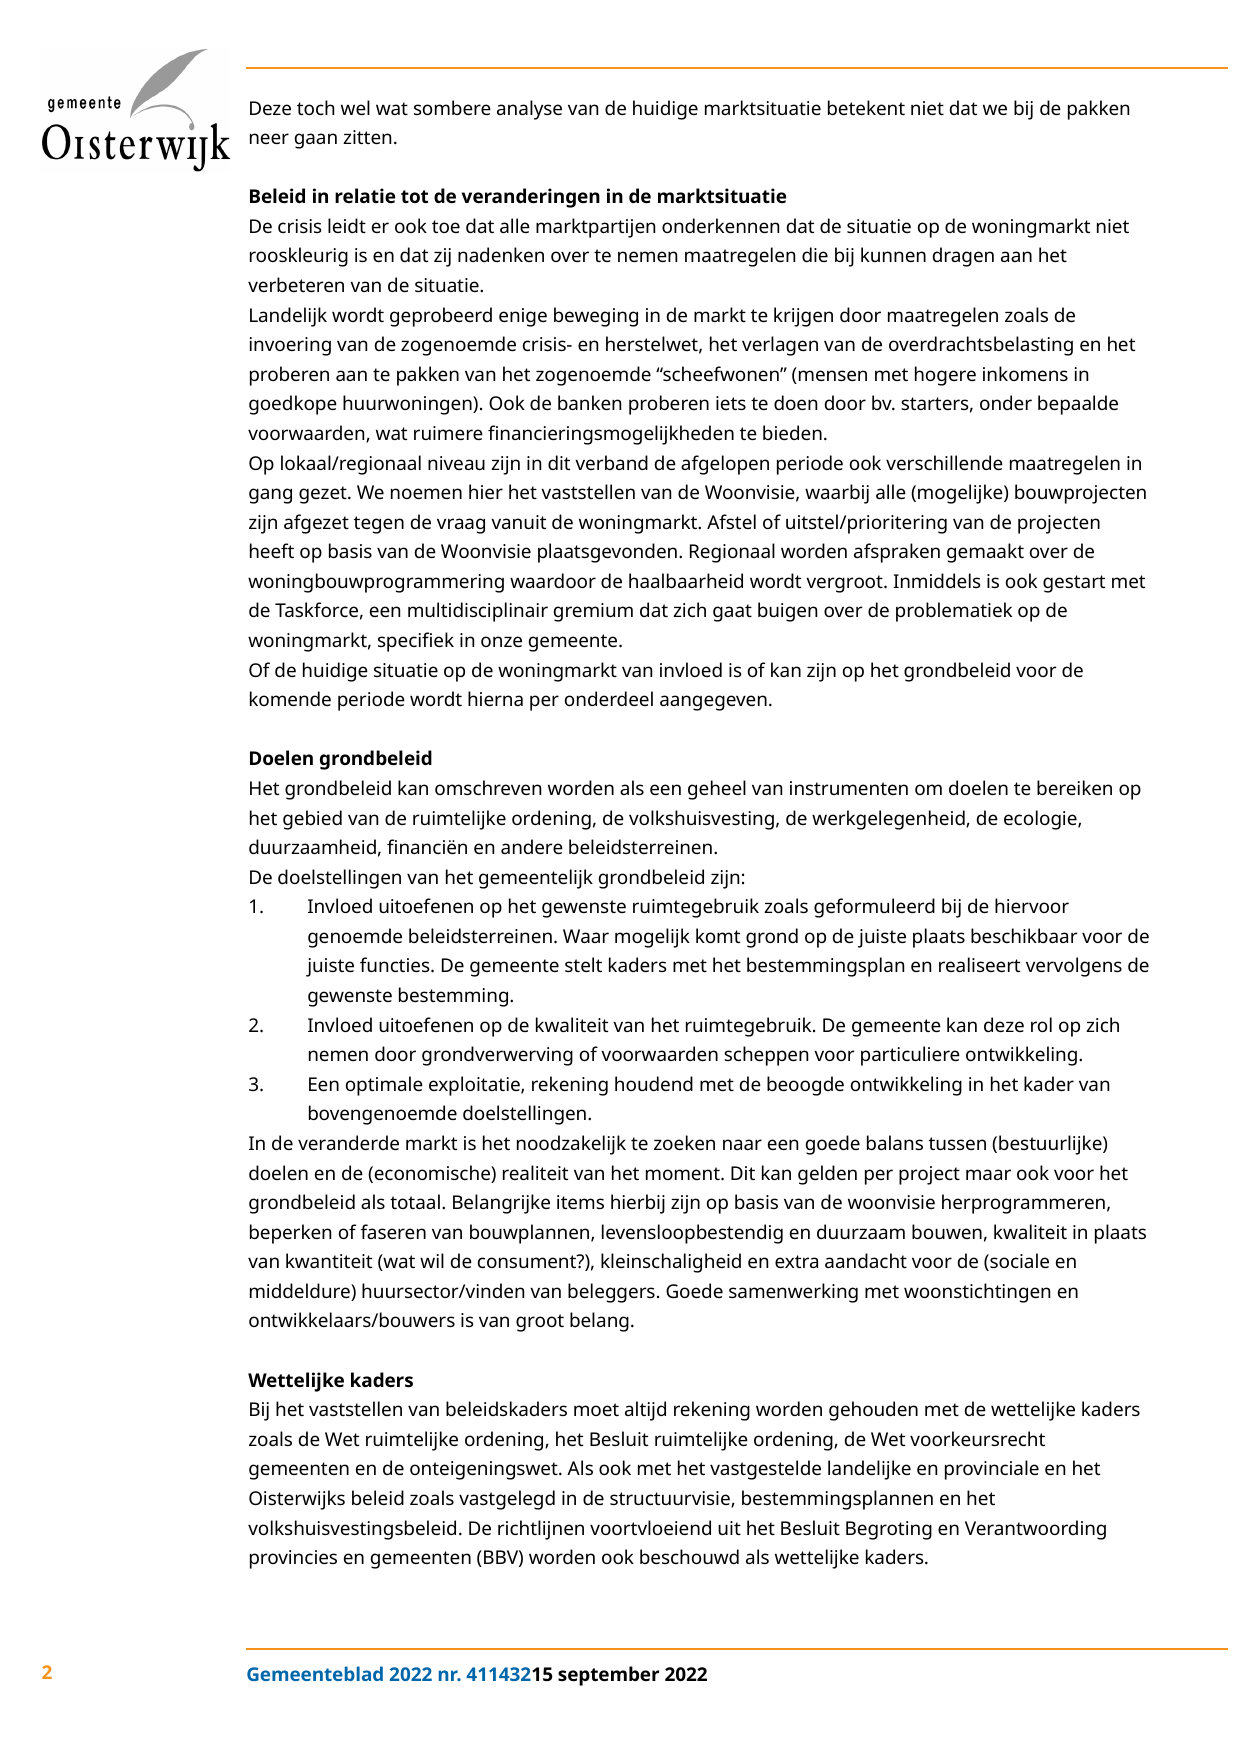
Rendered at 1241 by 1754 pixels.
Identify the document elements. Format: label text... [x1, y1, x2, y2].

text Bij het vaststellen van beleidskaders moet altijd rekening worden gehouden met de wettelijke kaders zoals de Wet ruimtelijke ordening, het Besluit ruimtelijke ordening, de Wet voorkeursrecht gemeenten en de onteigeningswet. Als ook met het vastgestelde landelijke en provinciale en het Oisterwijks beleid zoals vastgelegd in de structuurvisie, bestemmingsplannen en het volkshuisvestingsbeleid. De richtlijnen voortvloeiend uit het Besluit Begroting en Verantwoording provincies en gemeenten (BBV) worden ook beschouwd als wettelijke kaders. [248, 1396, 1152, 1570]
list Een optimale exploitatie, rekening houdend met de beoogde ontwikkeling in het kader van bovengenoemde doelstellingen. [248, 1071, 1152, 1126]
text De crisis leidt er ook toe dat alle marktpartijen onderkennen dat de situatie op de woningmarkt niet rooskleurig is en dat zij nadenken over te nemen maatregelen die bij kunnen dragen aan het verbeteren van de situatie. [248, 213, 1152, 298]
list Invloed uitoefenen op de kwaliteit van het ruimtegebruik. De gemeente kan deze rol op zich nemen door grondverwerving of voorwaarden scheppen voor particuliere ontwikkeling. [248, 1012, 1152, 1067]
text Doelen grondbeleid [248, 746, 1152, 771]
list Invloed uitoefenen op het gewenste ruimtegebruik zoals geformuleerd bij de hiervoor genoemde beleidsterreinen. Waar mogelijk komt grond op de juiste plaats beschikbaar voor de juiste functies. De gemeente stelt kaders met het bestemmingsplan en realiseert vervolgens de gewenste bestemming. [248, 893, 1152, 1008]
text Het grondbeleid kan omschreven worden als een geheel van instrumenten om doelen te bereiken op het gebied van de ruimtelijke ordening, de volkshuisvesting, de werkgelegenheid, de ecologie, duurzaamheid, financiën en andere beleidsterreinen. [248, 775, 1152, 860]
text Deze toch wel wat sombere analyse van de huidige marktsituatie betekent niet dat we bij de pakken neer gaan zitten. [248, 95, 1152, 150]
text Of de huidige situatie op de woningmarkt van invloed is of kan zijn op het grondbeleid voor de komende periode wordt hierna per onderdeel aangegeven. [248, 657, 1152, 712]
text Wettelijke kaders [248, 1367, 1152, 1393]
text In de veranderde markt is het noodzakelijk te zoeken naar een goede balans tussen (bestuurlijke) doelen en de (economische) realiteit van het moment. Dit kan gelden per project maar ook voor het grondbeleid als totaal. Belangrijke items hierbij zijn op basis van de woonvisie herprogrammeren, beperken of faseren van bouwplannen, levensloopbestendig en duurzaam bouwen, kwaliteit in plaats van kwantiteit (wat wil de consument?), kleinschaligheid en extra aandacht voor de (sociale en middeldure) huursector/vinden van beleggers. Goede samenwerking met woonstichtingen en ontwikkelaars/bouwers is van groot belang. [248, 1130, 1152, 1333]
text Landelijk wordt geprobeerd enige beweging in de markt te krijgen door maatregelen zoals de invoering van de zogenoemde crisis- en herstelwet, het verlagen van de overdrachtsbelasting en het proberen aan te pakken van het zogenoemde “scheefwonen” (mensen met hogere inkomens in goedkope huurwoningen). Ook de banken proberen iets te doen door bv. starters, onder bepaalde voorwaarden, wat ruimere financieringsmogelijkheden te bieden. [248, 302, 1152, 446]
text De doelstellingen van het gemeentelijk grondbeleid zijn: [248, 864, 1152, 890]
picture [41, 47, 231, 172]
text Beleid in relatie tot de veranderingen in de marktsituatie [248, 183, 1152, 209]
text Op lokaal/regionaal niveau zijn in dit verband de afgelopen periode ook verschillende maatregelen in gang gezet. We noemen hier het vaststellen van de Woonvisie, waarbij alle (mogelijke) bouwprojecten zijn afgezet tegen de vraag vanuit de woningmarkt. Afstel of uitstel/prioritering van de projecten heeft op basis van de Woonvisie plaatsgevonden. Regionaal worden afspraken gemaakt over de woningbouwprogrammering waardoor de haalbaarheid wordt vergroot. Inmiddels is ook gestart met de Taskforce, een multidisciplinair gremium dat zich gaat buigen over de problematiek op de woningmarkt, specifiek in onze gemeente. [248, 450, 1152, 653]
